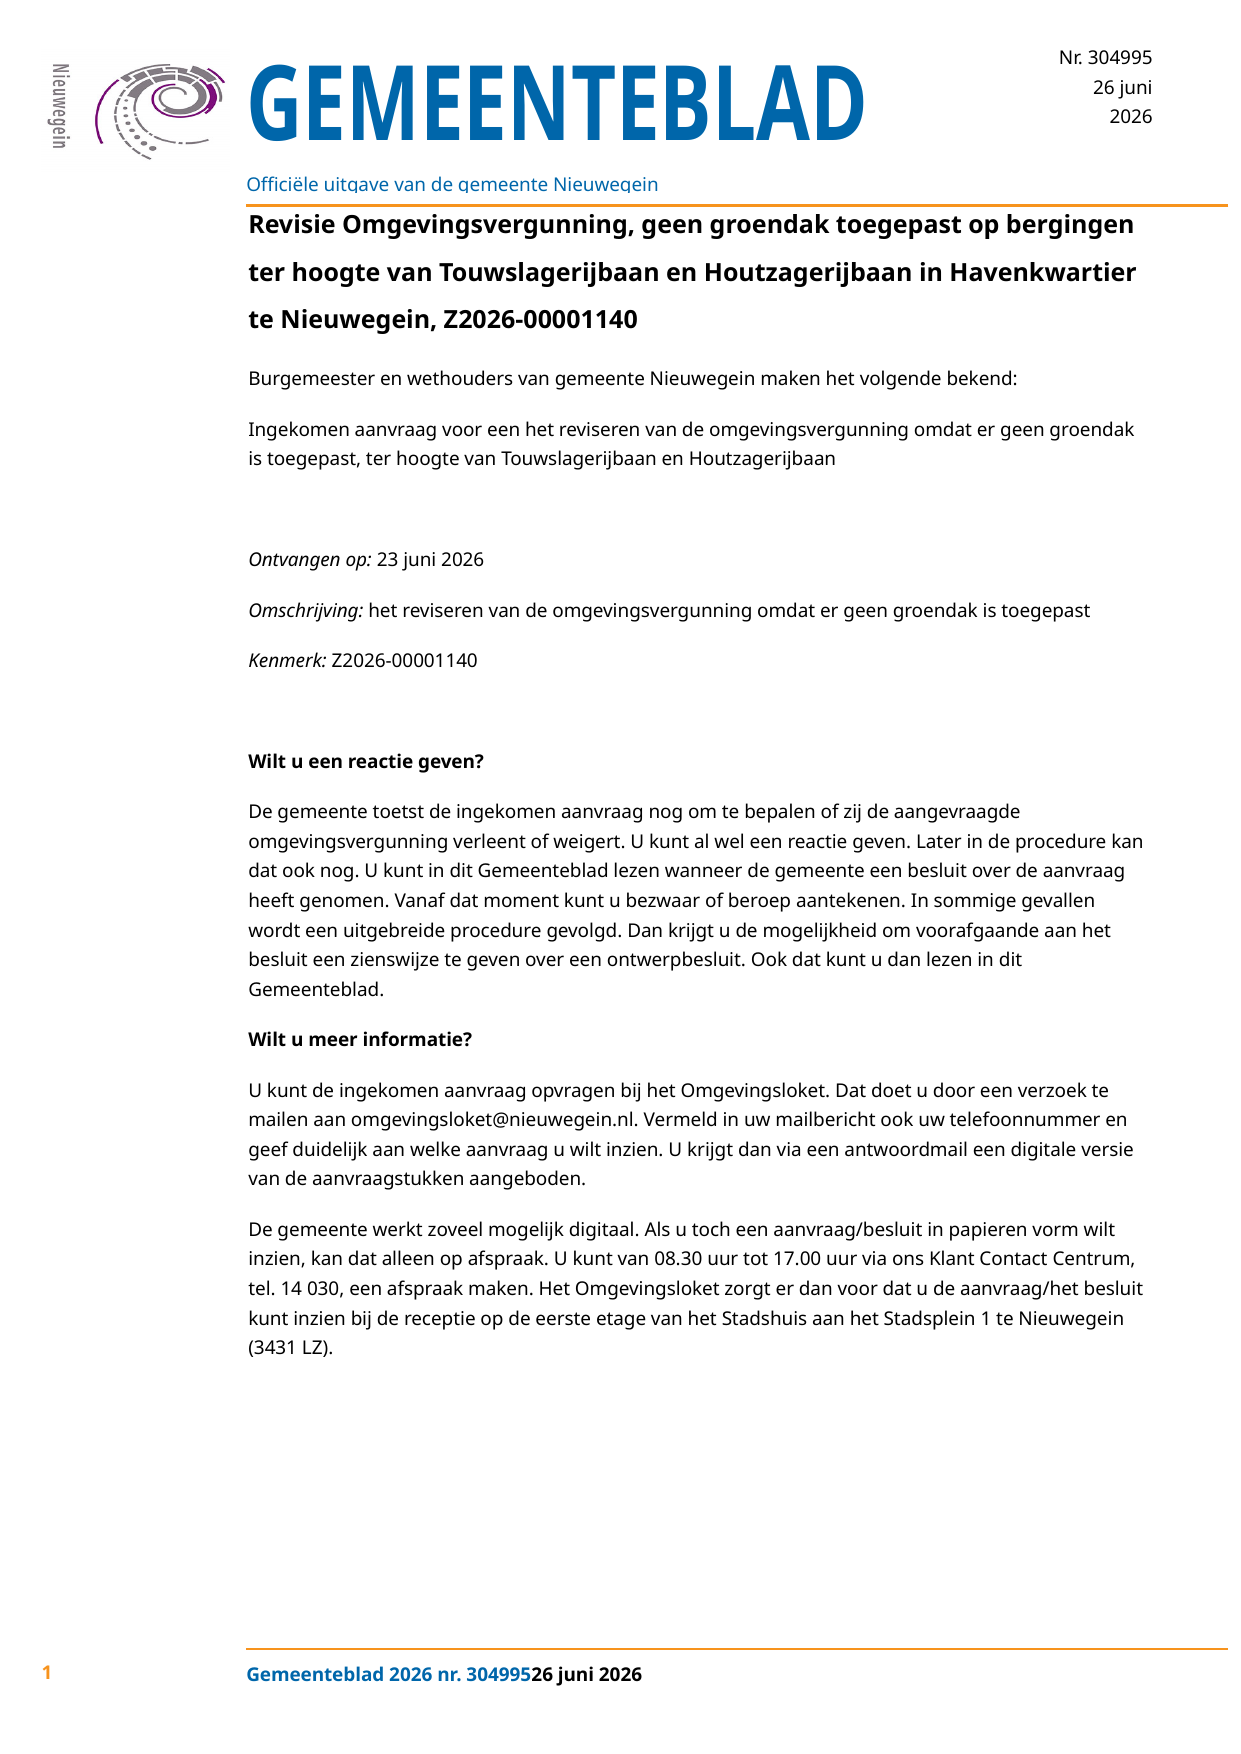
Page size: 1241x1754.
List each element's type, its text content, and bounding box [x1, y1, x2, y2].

text Ingekomen aanvraag voor een het reviseren van de omgevingsvergunning omdat er geen groendak is toegepast, ter hoogte van Touwslagerijbaan en Houtzagerijbaan [248, 416, 1152, 471]
text U kunt de ingekomen aanvraag opvragen bij het Omgevingsloket. Dat doet u door een verzoek te mailen aan omgevingsloket@nieuwegein.nl. Vermeld in uw mailbericht ook uw telefoonnummer en geef duidelijk aan welke aanvraag u wilt inzien. U krijgt dan via een antwoordmail een digitale versie van de aanvraagstukken aangeboden. [248, 1077, 1152, 1191]
text Burgemeester en wethouders van gemeente Nieuwegein maken het volgende bekend: [248, 366, 1152, 391]
text De gemeente werkt zoveel mogelijk digitaal. Als u toch een aanvraag/besluit in papieren vorm wilt inzien, kan dat alleen op afspraak. U kunt van 08.30 uur tot 17.00 uur via ons Klant Contact Centrum, tel. 14 030, een afspraak maken. Het Omgevingsloket zorgt er dan voor dat u de aanvraag/het besluit kunt inzien bij de receptie op de eerste etage van het Stadshuis aan het Stadsplein 1 te Nieuwegein (3431 LZ). [248, 1216, 1152, 1360]
text Ontvangen op: 23 juni 2026 [248, 546, 1152, 572]
text Kenmerk: Z2026-00001140 [248, 647, 1152, 673]
picture [41, 47, 231, 172]
text De gemeente toetst de ingekomen aanvraag nog om te bepalen of zij de aangevraagde omgevingsvergunning verleent of weigert. U kunt al wel een reactie geven. Later in de procedure kan dat ook nog. U kunt in dit Gemeenteblad lezen wanneer de gemeente een besluit over de aanvraag heeft genomen. Vanaf dat moment kunt u bezwaar of beroep aantekenen. In sommige gevallen wordt een uitgebreide procedure gevolgd. Dan krijgt u de mogelijkheid om voorafgaande aan het besluit een zienswijze te geven over een ontwerpbesluit. Ook dat kunt u dan lezen in dit Gemeenteblad. [248, 798, 1152, 1002]
text Wilt u meer informatie? [248, 1026, 1152, 1052]
text Wilt u een reactie geven? [248, 748, 1152, 774]
text Omschrijving: het reviseren van de omgevingsvergunning omdat er geen groendak is toegepast [248, 597, 1152, 622]
text Revisie Omgevingsvergunning, geen groendak toegepast op bergingen ter hoogte van Touwslagerijbaan en Houtzagerijbaan in Havenkwartier te Nieuwegein, Z2026-00001140 [248, 207, 1152, 336]
